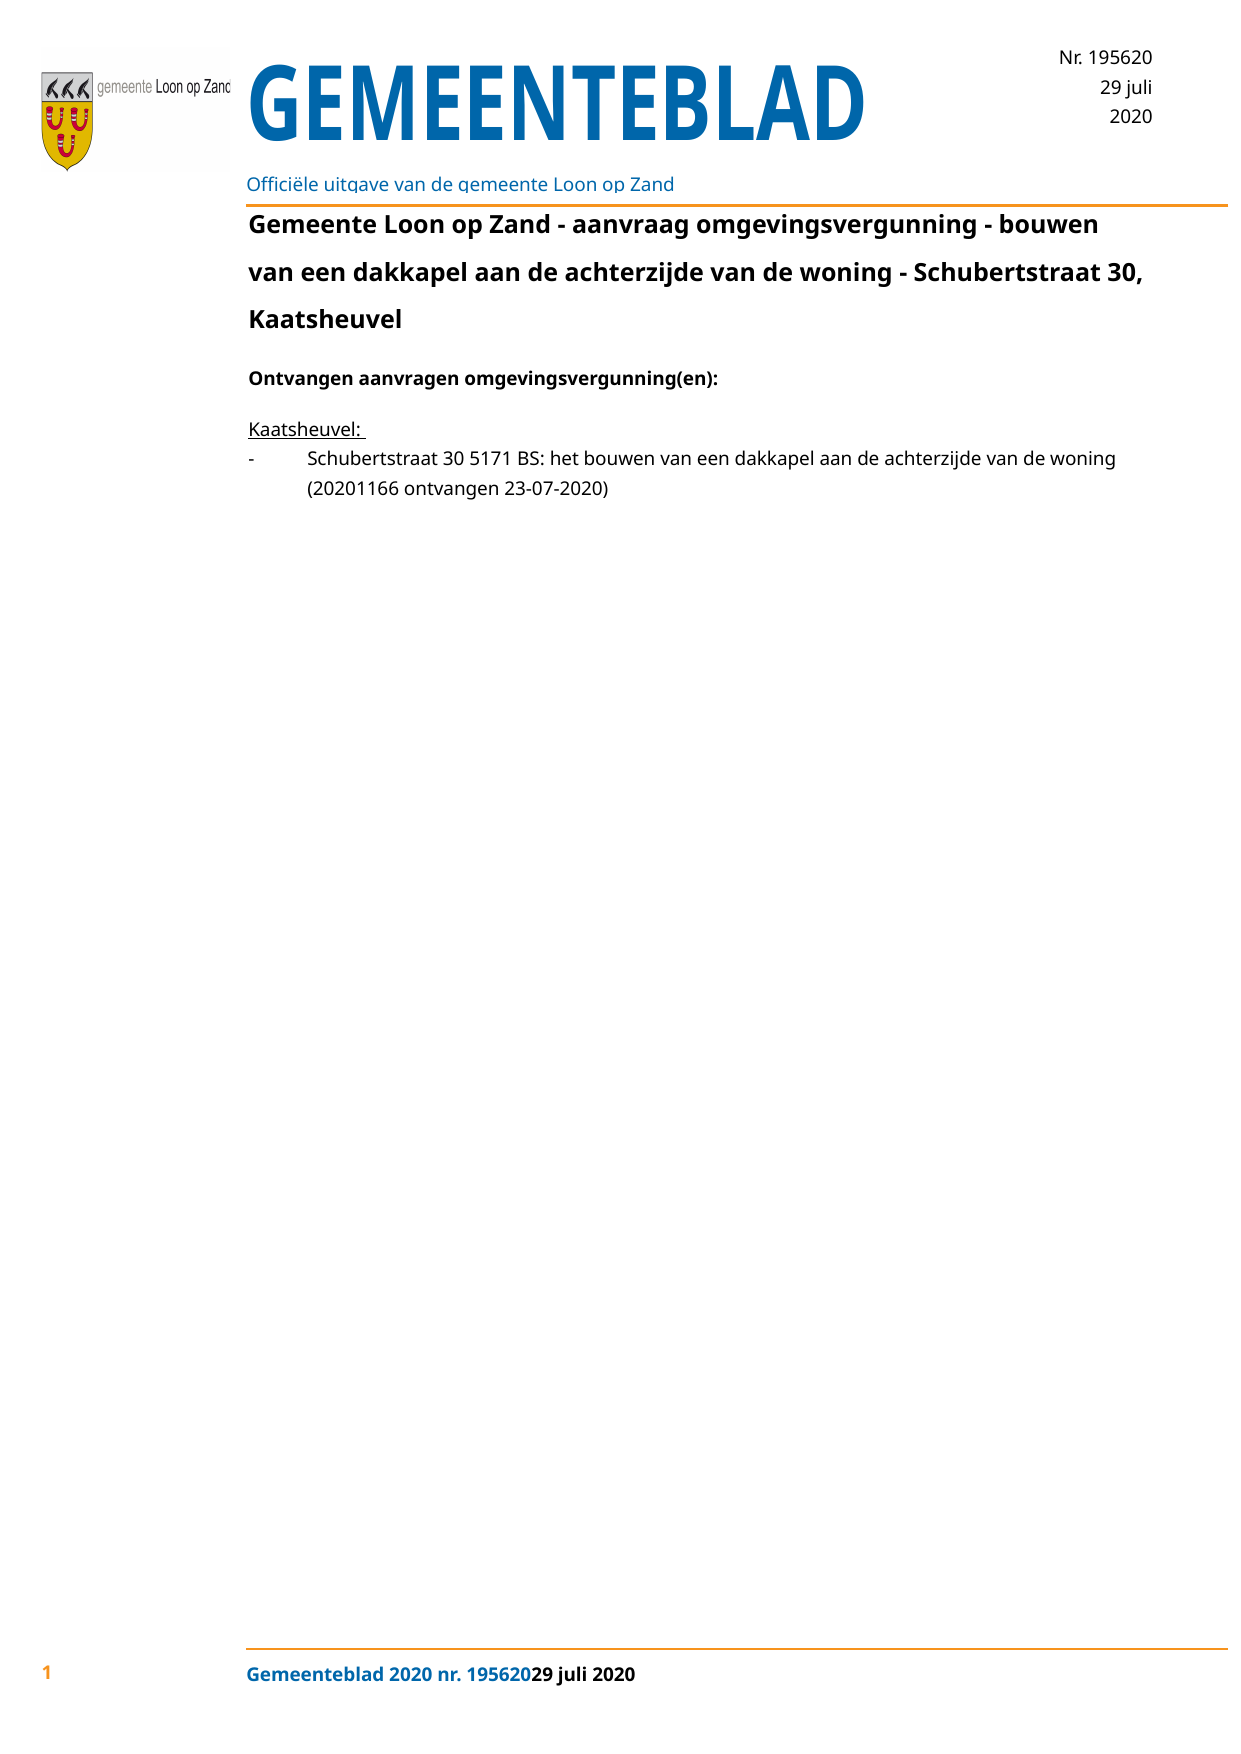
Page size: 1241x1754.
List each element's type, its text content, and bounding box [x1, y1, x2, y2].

text Gemeente Loon op Zand - aanvraag omgevingsvergunning - bouwen van een dakkapel aan de achterzijde van de woning - Schubertstraat 30, Kaatsheuvel [248, 207, 1152, 336]
text Ontvangen aanvragen omgevingsvergunning(en): [248, 366, 1152, 391]
list Schubertstraat 30 5171 BS: het bouwen van een dakkapel aan de achterzijde van de woning (20201166 ontvangen 23-07-2020) [248, 446, 1152, 501]
text Kaatsheuvel: [248, 416, 1152, 442]
picture [41, 47, 231, 172]
